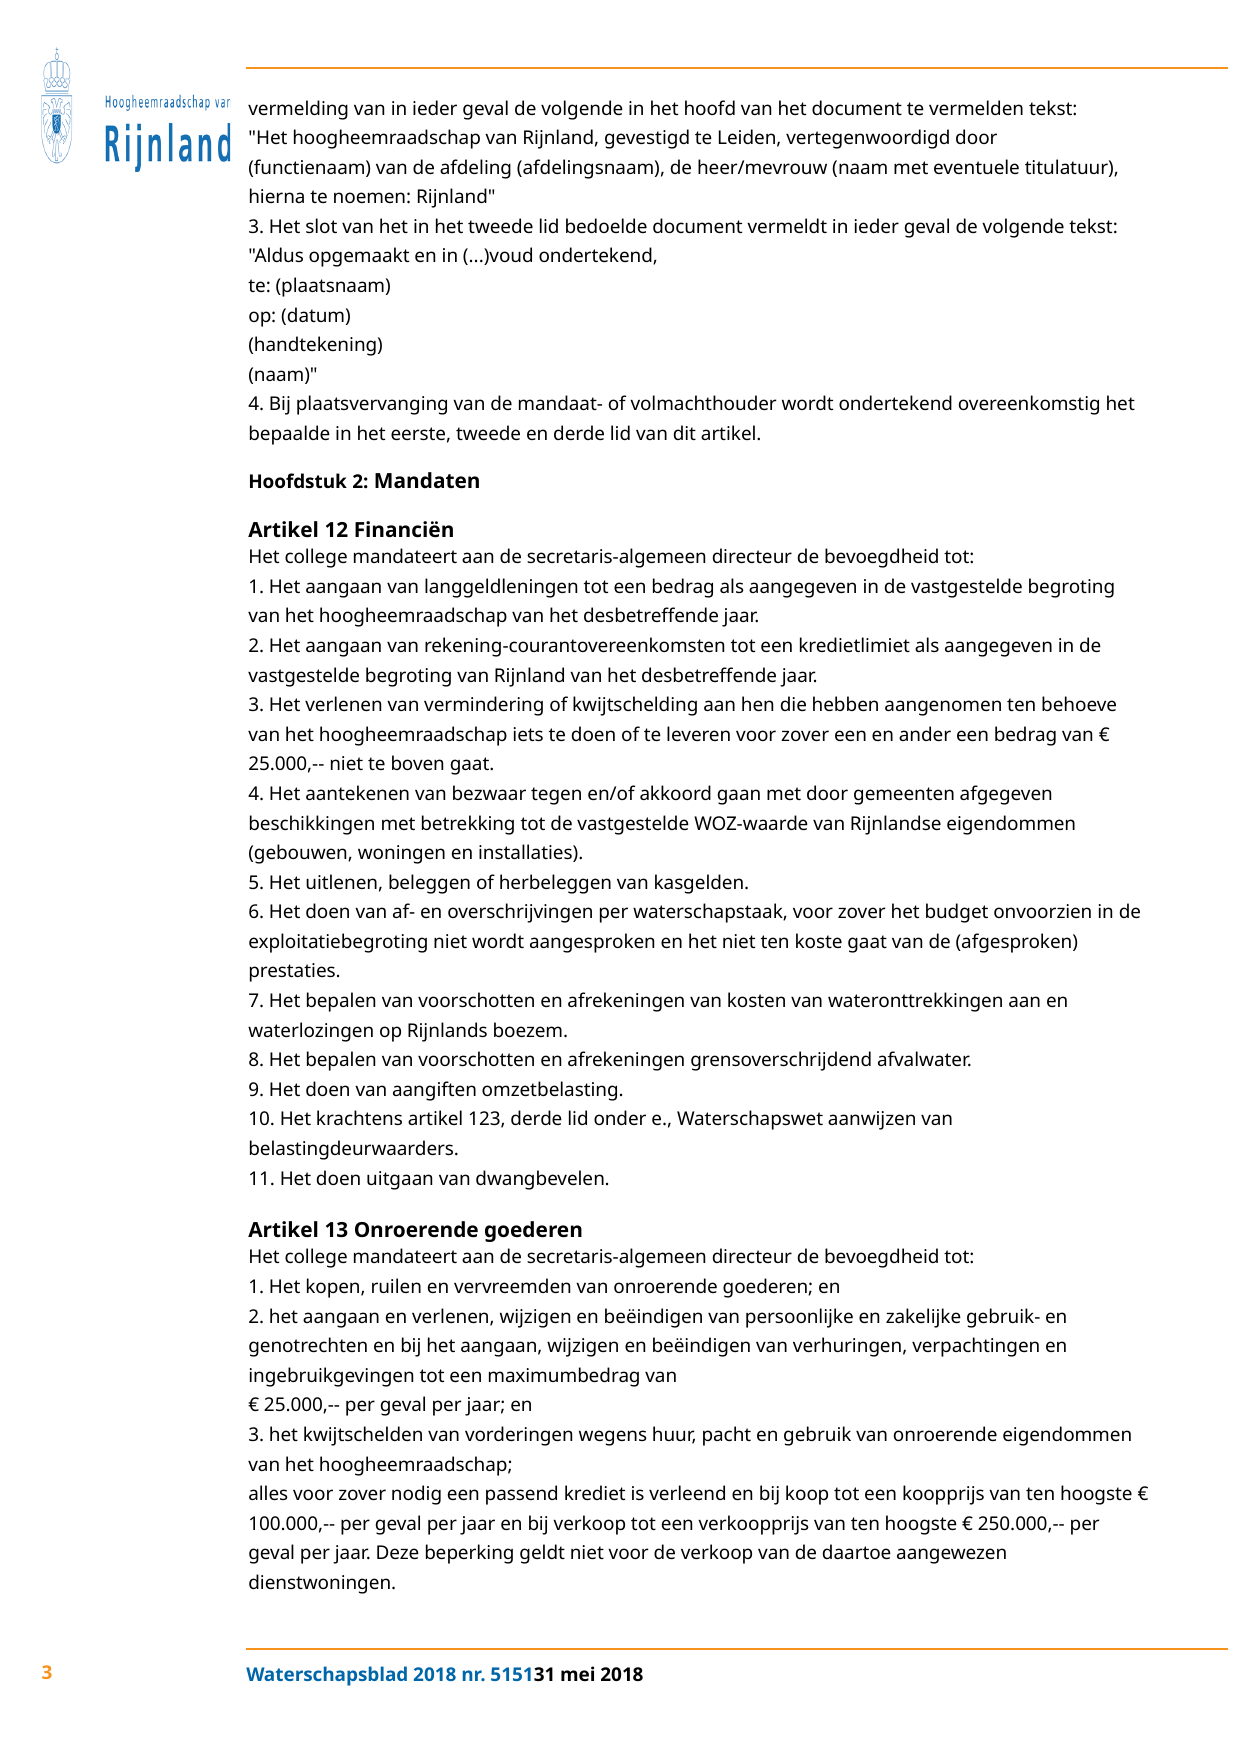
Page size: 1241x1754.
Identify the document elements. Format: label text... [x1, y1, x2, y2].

text 2. Het aangaan van rekening-courantovereenkomsten tot een kredietlimiet als aangegeven in de vastgestelde begroting van Rijnland van het desbetreffende jaar. [248, 632, 1152, 688]
text 1. Het kopen, ruilen en vervreemden van onroerende goederen; en [248, 1273, 1152, 1299]
text 8. Het bepalen van voorschotten en afrekeningen grensoverschrijdend afvalwater. [248, 1046, 1152, 1072]
text (handtekening) [248, 331, 1152, 357]
text 2. het aangaan en verlenen, wijzigen en beëindigen van persoonlijke en zakelijke gebruik- en genotrechten en bij het aangaan, wijzigen en beëindigen van verhuringen, verpachtingen en ingebruikgevingen tot een maximumbedrag van [248, 1303, 1152, 1388]
text 11. Het doen uitgaan van dwangbevelen. [248, 1165, 1152, 1191]
text 4. Het aantekenen van bezwaar tegen en/of akkoord gaan met door gemeenten afgegeven beschikkingen met betrekking tot de vastgestelde WOZ-waarde van Rijnlandse eigendommen (gebouwen, woningen en installaties). [248, 780, 1152, 865]
text 3. Het slot van het in het tweede lid bedoelde document vermeldt in ieder geval de volgende tekst: [248, 213, 1152, 239]
text Artikel 13 Onroerende goederen [248, 1215, 1152, 1244]
text "Aldus opgemaakt en in (...)voud ondertekend, [248, 243, 1152, 268]
picture [41, 47, 231, 172]
text 10. Het krachtens artikel 123, derde lid onder e., Waterschapswet aanwijzen van belastingdeurwaarders. [248, 1106, 1152, 1161]
text "Het hoogheemraadschap van Rijnland, gevestigd te Leiden, vertegenwoordigd door [248, 124, 1152, 150]
text 7. Het bepalen van voorschotten en afrekeningen van kosten van wateronttrekkingen aan en waterlozingen op Rijnlands boezem. [248, 987, 1152, 1043]
text 4. Bij plaatsvervanging van de mandaat- of volmachthouder wordt ondertekend overeenkomstig het bepaalde in het eerste, tweede en derde lid van dit artikel. [248, 391, 1152, 446]
text vermelding van in ieder geval de volgende in het hoofd van het document te vermelden tekst: [248, 95, 1152, 121]
text (naam)" [248, 361, 1152, 387]
text Het college mandateert aan de secretaris-algemeen directeur de bevoegdheid tot: [248, 543, 1152, 569]
text Het college mandateert aan de secretaris-algemeen directeur de bevoegdheid tot: [248, 1244, 1152, 1269]
text alles voor zover nodig een passend krediet is verleend en bij koop tot een koopprijs van ten hoogste € 100.000,-- per geval per jaar en bij verkoop tot een verkoopprijs van ten hoogste € 250.000,-- per geval per jaar. Deze beperking geldt niet voor de verkoop van de daartoe aangewezen dienstwoningen. [248, 1480, 1152, 1595]
text op: (datum) [248, 302, 1152, 328]
text Artikel 12 Financiën [248, 515, 1152, 543]
text € 25.000,-- per geval per jaar; en [248, 1392, 1152, 1417]
text Hoofdstuk 2: Mandaten [248, 466, 1152, 494]
text 3. Het verlenen van vermindering of kwijtschelding aan hen die hebben aangenomen ten behoeve van het hoogheemraadschap iets te doen of te leveren voor zover een en ander een bedrag van € 25.000,-- niet te boven gaat. [248, 691, 1152, 776]
text (functienaam) van de afdeling (afdelingsnaam), de heer/mevrouw (naam met eventuele titulatuur), hierna te noemen: Rijnland" [248, 154, 1152, 209]
text 5. Het uitlenen, beleggen of herbeleggen van kasgelden. [248, 869, 1152, 895]
text 3. het kwijtschelden van vorderingen wegens huur, pacht en gebruik van onroerende eigendommen van het hoogheemraadschap; [248, 1421, 1152, 1476]
text 6. Het doen van af- en overschrijvingen per waterschapstaak, voor zover het budget onvoorzien in de exploitatiebegroting niet wordt aangesproken en het niet ten koste gaat van de (afgesproken) prestaties. [248, 898, 1152, 983]
text te: (plaatsnaam) [248, 272, 1152, 298]
text 9. Het doen van aangiften omzetbelasting. [248, 1076, 1152, 1102]
text 1. Het aangaan van langgeldleningen tot een bedrag als aangegeven in de vastgestelde begroting van het hoogheemraadschap van het desbetreffende jaar. [248, 573, 1152, 628]
